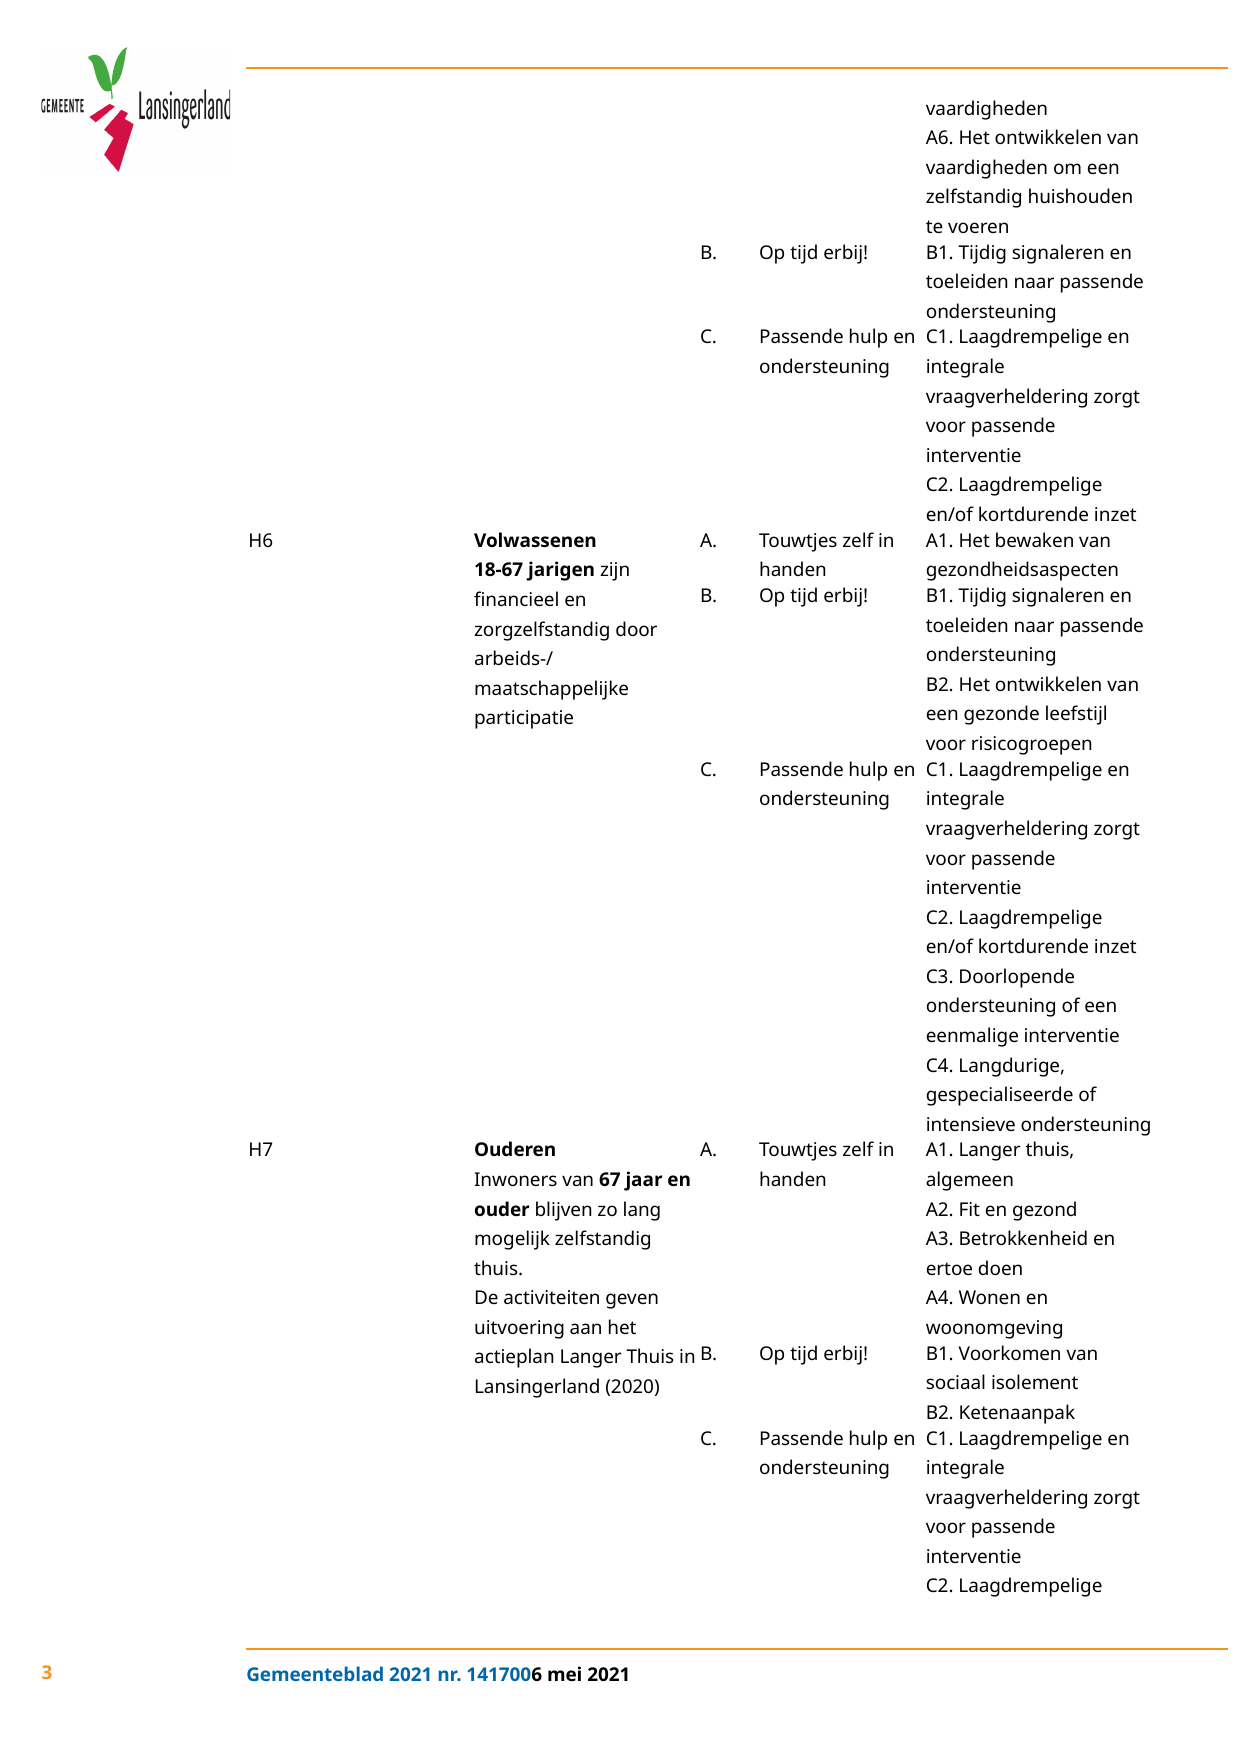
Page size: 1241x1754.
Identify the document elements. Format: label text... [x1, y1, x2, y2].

table_cell Op tijd erbij! [700, 239, 926, 324]
picture [41, 47, 231, 172]
table_cell [474, 95, 700, 527]
table_cell B1. Voorkomen van sociaal isolement B2. Ketenaanpak [926, 1340, 1152, 1425]
table_cell H6 [248, 527, 474, 1137]
table_cell B1. Tijdig signaleren en toeleiden naar passende ondersteuning [926, 239, 1152, 324]
table_cell A1. Langer thuis, algemeen A2. Fit en gezond A3. Betrokkenheid en ertoe doen A4. Wonen en woonomgeving [926, 1137, 1152, 1340]
table_cell A1. Het bewaken van gezondheidsaspecten [926, 527, 1152, 582]
table_cell Passende hulp en ondersteuning [700, 1425, 926, 1598]
table_cell Volwassenen 18-67 jarigen zijn financieel en zorgzelfstandig door arbeids-/ maatschappelijke participatie [474, 527, 700, 1137]
table_cell C1. Laagdrempelige en integrale vraagverheldering zorgt voor passende interventie C2. Laagdrempelige en/of kortdurende inzet [926, 324, 1152, 527]
table_cell Op tijd erbij! [700, 582, 926, 756]
table_cell [248, 95, 474, 527]
table_cell Op tijd erbij! [700, 1340, 926, 1425]
table_cell vaardigheden A6. Het ontwikkelen van vaardigheden om een zelfstandig huishouden te voeren [926, 95, 1152, 239]
table_cell [700, 95, 926, 239]
table_cell Ouderen Inwoners van 67 jaar en ouder blijven zo lang mogelijk zelfstandig thuis. De activiteiten geven uitvoering aan het actieplan Langer Thuis in Lansingerland (2020) [474, 1137, 700, 1598]
table_cell Touwtjes zelf in handen [700, 527, 926, 582]
table_cell C1. Laagdrempelige en integrale vraagverheldering zorgt voor passende interventie C2. Laagdrempelige en/of kortdurende inzet C3. Doorlopende ondersteuning of een eenmalige interventie C4. Langdurige, gespecialiseerde of intensieve ondersteuning [926, 756, 1152, 1137]
table_cell Passende hulp en ondersteuning [700, 324, 926, 527]
table_cell H7 [248, 1137, 474, 1598]
table_cell C1. Laagdrempelige en integrale vraagverheldering zorgt voor passende interventie C2. Laagdrempelige [926, 1425, 1152, 1598]
table_cell Passende hulp en ondersteuning [700, 756, 926, 1137]
table_cell B1. Tijdig signaleren en toeleiden naar passende ondersteuning B2. Het ontwikkelen van een gezonde leefstijl voor risicogroepen [926, 582, 1152, 756]
table_cell Touwtjes zelf in handen [700, 1137, 926, 1340]
